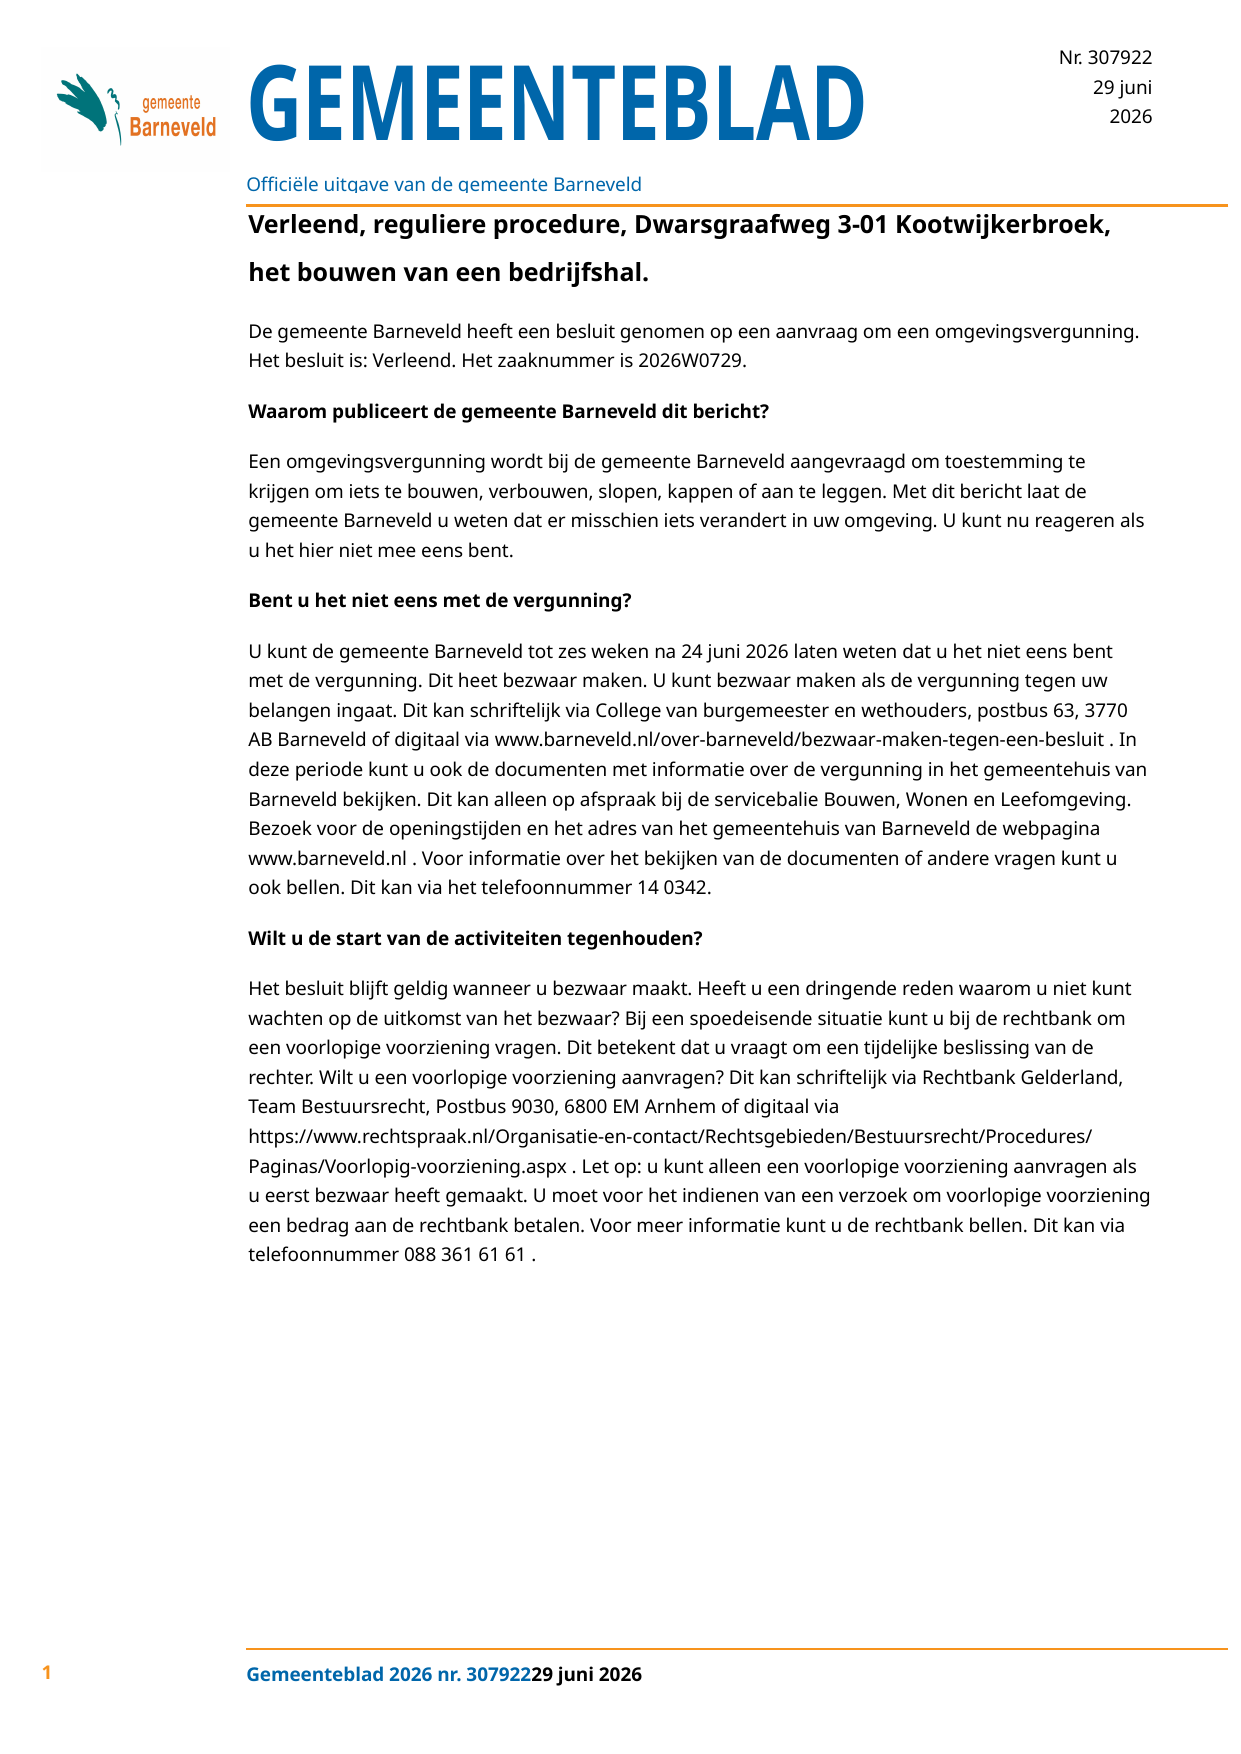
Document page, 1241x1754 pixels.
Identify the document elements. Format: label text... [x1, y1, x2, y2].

text Waarom publiceert de gemeente Barneveld dit bericht? [248, 398, 1152, 424]
text De gemeente Barneveld heeft een besluit genomen op een aanvraag om een omgevingsvergunning. Het besluit is: Verleend. Het zaaknummer is 2026W0729. [248, 318, 1152, 373]
text U kunt de gemeente Barneveld tot zes weken na 24 juni 2026 laten weten dat u het niet eens bent met de vergunning. Dit heet bezwaar maken. U kunt bezwaar maken als de vergunning tegen uw belangen ingaat. Dit kan schriftelijk via College van burgemeester en wethouders, postbus 63, 3770 AB Barneveld of digitaal via www.barneveld.nl/over-barneveld/bezwaar-maken-tegen-een-besluit . In deze periode kunt u ook de documenten met informatie over de vergunning in het gemeentehuis van Barneveld bekijken. Dit kan alleen op afspraak bij de servicebalie Bouwen, Wonen en Leefomgeving. Bezoek voor de openingstijden en het adres van het gemeentehuis van Barneveld de webpagina www.barneveld.nl . Voor informatie over het bekijken van de documenten of andere vragen kunt u ook bellen. Dit kan via het telefoonnummer 14 0342. [248, 638, 1152, 900]
text Een omgevingsvergunning wordt bij de gemeente Barneveld aangevraagd om toestemming te krijgen om iets te bouwen, verbouwen, slopen, kappen of aan te leggen. Met dit bericht laat de gemeente Barneveld u weten dat er misschien iets verandert in uw omgeving. U kunt nu reageren als u het hier niet mee eens bent. [248, 448, 1152, 563]
text Wilt u de start van de activiteiten tegenhouden? [248, 925, 1152, 951]
text Bent u het niet eens met de vergunning? [248, 587, 1152, 613]
text Verleend, reguliere procedure, Dwarsgraafweg 3-01 Kootwijkerbroek, het bouwen van een bedrijfshal. [248, 207, 1152, 288]
text Het besluit blijft geldig wanneer u bezwaar maakt. Heeft u een dringende reden waarom u niet kunt wachten op de uitkomst van het bezwaar? Bij een spoedeisende situatie kunt u bij de rechtbank om een voorlopige voorziening vragen. Dit betekent dat u vraagt om een tijdelijke beslissing van de rechter. Wilt u een voorlopige voorziening aanvragen? Dit kan schriftelijk via Rechtbank Gelderland, Team Bestuursrecht, Postbus 9030, 6800 EM Arnhem of digitaal via https://www.rechtspraak.nl/Organisatie-en-contact/Rechtsgebieden/Bestuursrecht/Procedures/Paginas/Voorlopig-voorziening.aspx . Let op: u kunt alleen een voorlopige voorziening aanvragen als u eerst bezwaar heeft gemaakt. U moet voor het indienen van een verzoek om voorlopige voorziening een bedrag aan de rechtbank betalen. Voor meer informatie kunt u de rechtbank bellen. Dit kan via telefoonnummer 088 361 61 61 . [248, 975, 1152, 1267]
picture [41, 47, 231, 172]
